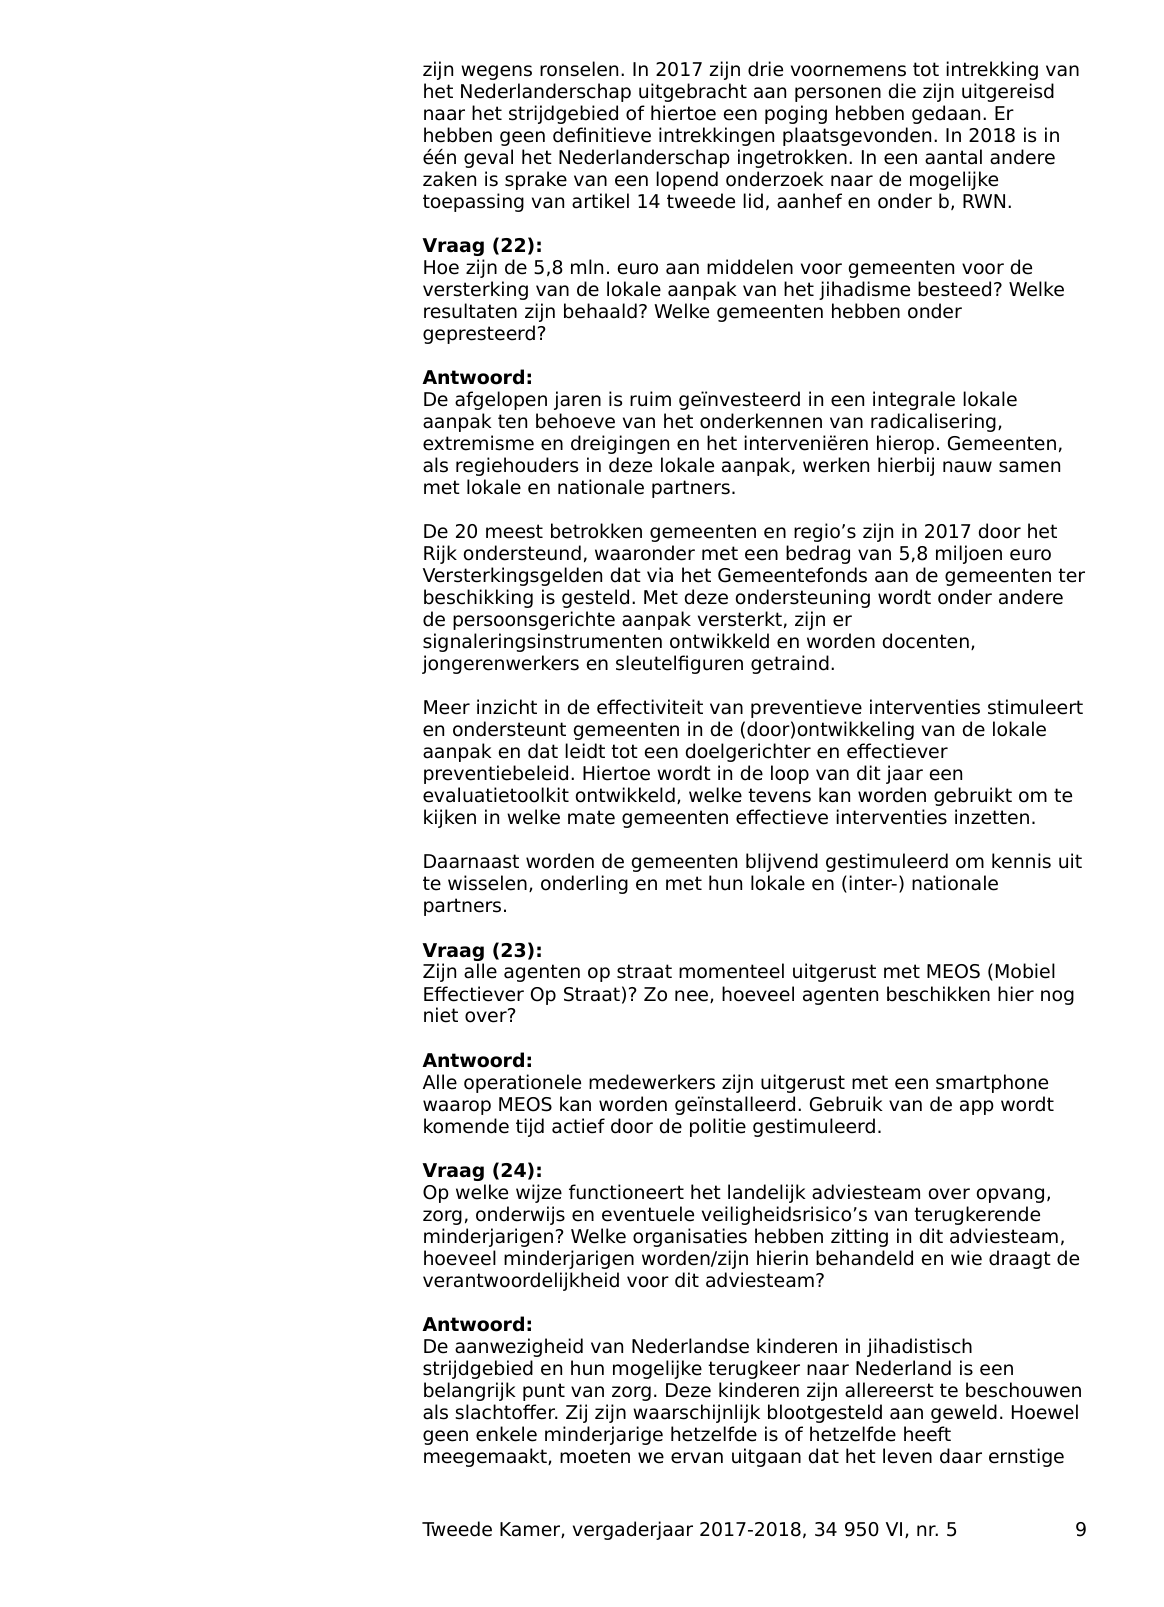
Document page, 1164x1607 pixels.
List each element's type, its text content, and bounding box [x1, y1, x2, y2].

text Antwoord: [422, 367, 1087, 389]
text Alle operationele medewerkers zijn uitgerust met een smartphone waarop MEOS kan worden geïnstalleerd. Gebruik van de app wordt komende tijd actief door de politie gestimuleerd. [422, 1072, 1087, 1137]
text De 20 meest betrokken gemeenten en regio’s zijn in 2017 door het Rijk ondersteund, waaronder met een bedrag van 5,8 miljoen euro Versterkingsgelden dat via het Gemeentefonds aan de gemeenten ter beschikking is gesteld. Met deze ondersteuning wordt onder andere de persoonsgerichte aanpak versterkt, zijn er signaleringsinstrumenten ontwikkeld en worden docenten, jongerenwerkers en sleutelfiguren getraind. [422, 521, 1087, 675]
text Vraag (23): [422, 939, 1087, 961]
text Vraag (22): [422, 235, 1087, 257]
text Vraag (24): [422, 1160, 1087, 1182]
text zijn wegens ronselen. In 2017 zijn drie voornemens tot intrekking van het Nederlanderschap uitgebracht aan personen die zijn uitgereisd naar het strijdgebied of hiertoe een poging hebben gedaan. Er hebben geen definitieve intrekkingen plaatsgevonden. In 2018 is in één geval het Nederlanderschap ingetrokken. In een aantal andere zaken is sprake van een lopend onderzoek naar de mogelijke toepassing van artikel 14 tweede lid, aanhef en onder b, RWN. [422, 59, 1087, 213]
text De afgelopen jaren is ruim geïnvesteerd in een integrale lokale aanpak ten behoeve van het onderkennen van radicalisering, extremisme en dreigingen en het interveniëren hierop. Gemeenten, als regiehouders in deze lokale aanpak, werken hierbij nauw samen met lokale en nationale partners. [422, 389, 1087, 499]
text Zijn alle agenten op straat momenteel uitgerust met MEOS (Mobiel Effectiever Op Straat)? Zo nee, hoeveel agenten beschikken hier nog niet over? [422, 961, 1087, 1027]
text Antwoord: [422, 1049, 1087, 1072]
text Daarnaast worden de gemeenten blijvend gestimuleerd om kennis uit te wisselen, onderling en met hun lokale en (inter-) nationale partners. [422, 851, 1087, 917]
text Antwoord: [422, 1314, 1087, 1336]
text Meer inzicht in de effectiviteit van preventieve interventies stimuleert en ondersteunt gemeenten in de (door)ontwikkeling van de lokale aanpak en dat leidt tot een doelgerichter en effectiever preventiebeleid. Hiertoe wordt in de loop van dit jaar een evaluatietoolkit ontwikkeld, welke tevens kan worden gebruikt om te kijken in welke mate gemeenten effectieve interventies inzetten. [422, 697, 1087, 829]
text De aanwezigheid van Nederlandse kinderen in jihadistisch strijdgebied en hun mogelijke terugkeer naar Nederland is een belangrijk punt van zorg. Deze kinderen zijn allereerst te beschouwen als slachtoffer. Zij zijn waarschijnlijk blootgesteld aan geweld. Hoewel geen enkele minderjarige hetzelfde is of hetzelfde heeft meegemaakt, moeten we ervan uitgaan dat het leven daar ernstige [422, 1336, 1087, 1468]
text Op welke wijze functioneert het landelijk adviesteam over opvang, zorg, onderwijs en eventuele veiligheidsrisico’s van terugkerende minderjarigen? Welke organisaties hebben zitting in dit adviesteam, hoeveel minderjarigen worden/zijn hierin behandeld en wie draagt de verantwoordelijkheid voor dit adviesteam? [422, 1182, 1087, 1292]
text Hoe zijn de 5,8 mln. euro aan middelen voor gemeenten voor de versterking van de lokale aanpak van het jihadisme besteed? Welke resultaten zijn behaald? Welke gemeenten hebben onder gepresteerd? [422, 257, 1087, 345]
